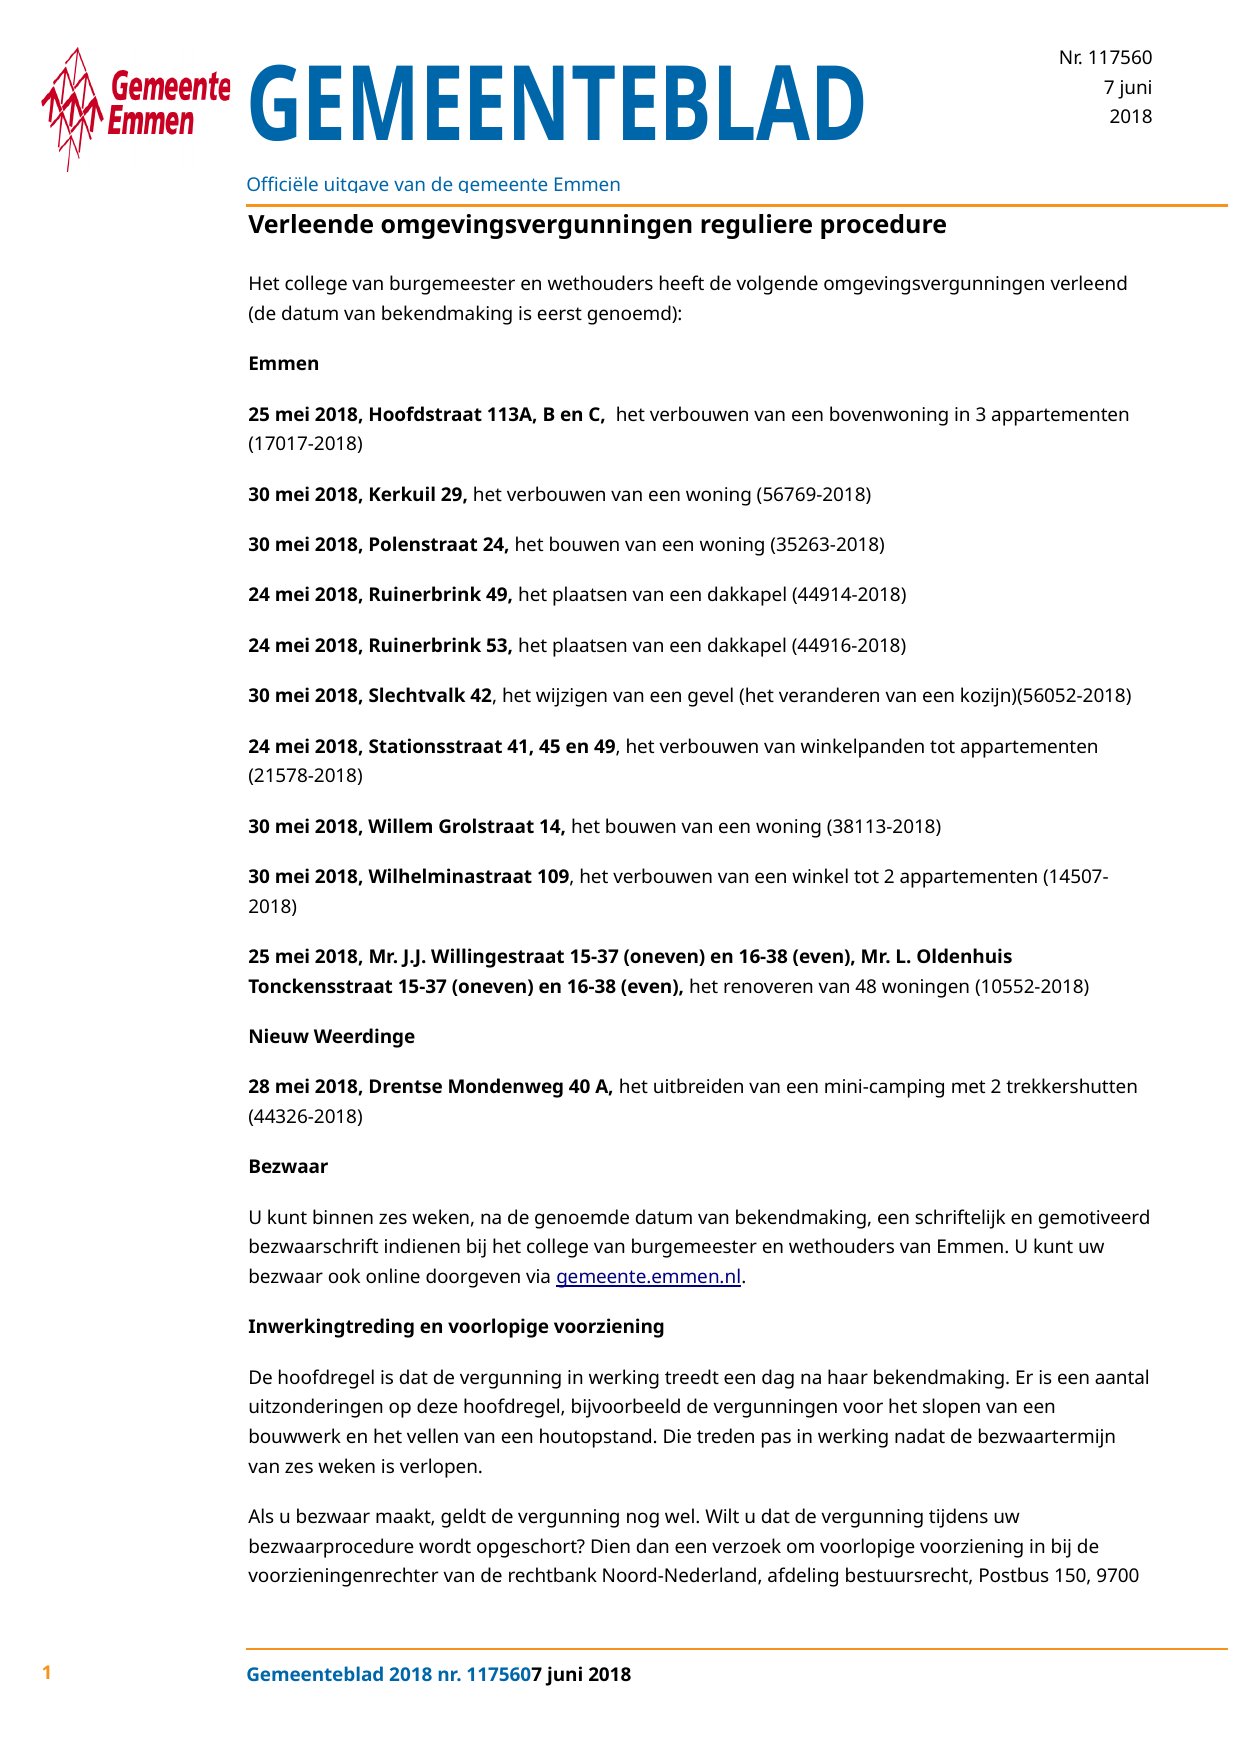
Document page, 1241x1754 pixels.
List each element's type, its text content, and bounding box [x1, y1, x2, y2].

text 25 mei 2018, Mr. J.J. Willingestraat 15-37 (oneven) en 16-38 (even), Mr. L. Oldenhuis Tonckensstraat 15-37 (oneven) en 16-38 (even), het renoveren van 48 woningen (10552-2018) [248, 943, 1152, 998]
text Als u bezwaar maakt, geldt de vergunning nog wel. Wilt u dat de vergunning tijdens uw bezwaarprocedure wordt opgeschort? Dien dan een verzoek om voorlopige voorziening in bij de voorzieningenrechter van de rechtbank Noord-Nederland, afdeling bestuursrecht, Postbus 150, 9700 [248, 1503, 1152, 1588]
text Verleende omgevingsvergunningen reguliere procedure [248, 207, 1152, 241]
text 30 mei 2018, Wilhelminastraat 109, het verbouwen van een winkel tot 2 appartementen (14507-2018) [248, 863, 1152, 918]
text 24 mei 2018, Ruinerbrink 49, het plaatsen van een dakkapel (44914-2018) [248, 582, 1152, 607]
text 28 mei 2018, Drentse Mondenweg 40 A, het uitbreiden van een mini-camping met 2 trekkershutten (44326-2018) [248, 1074, 1152, 1129]
text Inwerkingtreding en voorlopige voorziening [248, 1314, 1152, 1339]
text 24 mei 2018, Stationsstraat 41, 45 en 49, het verbouwen van winkelpanden tot appartementen (21578-2018) [248, 733, 1152, 788]
text 24 mei 2018, Ruinerbrink 53, het plaatsen van een dakkapel (44916-2018) [248, 632, 1152, 658]
text 25 mei 2018, Hoofdstraat 113A, B en C, het verbouwen van een bovenwoning in 3 appartementen (17017-2018) [248, 401, 1152, 456]
text U kunt binnen zes weken, na de genoemde datum van bekendmaking, een schriftelijk en gemotiveerd bezwaarschrift indienen bij het college van burgemeester en wethouders van Emmen. U kunt uw bezwaar ook online doorgeven via gemeente.emmen.nl. [248, 1204, 1152, 1289]
text Het college van burgemeester en wethouders heeft de volgende omgevingsvergunningen verleend (de datum van bekendmaking is eerst genoemd): [248, 270, 1152, 326]
text Bezwaar [248, 1154, 1152, 1179]
text De hoofdregel is dat de vergunning in werking treedt een dag na haar bekendmaking. Er is een aantal uitzonderingen op deze hoofdregel, bijvoorbeeld de vergunningen voor het slopen van een bouwwerk en het vellen van een houtopstand. Die treden pas in werking nadat de bezwaartermijn van zes weken is verlopen. [248, 1364, 1152, 1478]
text 30 mei 2018, Polenstraat 24, het bouwen van een woning (35263-2018) [248, 531, 1152, 557]
text Nieuw Weerdinge [248, 1023, 1152, 1049]
text Emmen [248, 350, 1152, 376]
text 30 mei 2018, Willem Grolstraat 14, het bouwen van een woning (38113-2018) [248, 813, 1152, 838]
text 30 mei 2018, Kerkuil 29, het verbouwen van een woning (56769-2018) [248, 481, 1152, 506]
picture [41, 47, 231, 172]
text 30 mei 2018, Slechtvalk 42, het wijzigen van een gevel (het veranderen van een kozijn)(56052-2018) [248, 682, 1152, 708]
